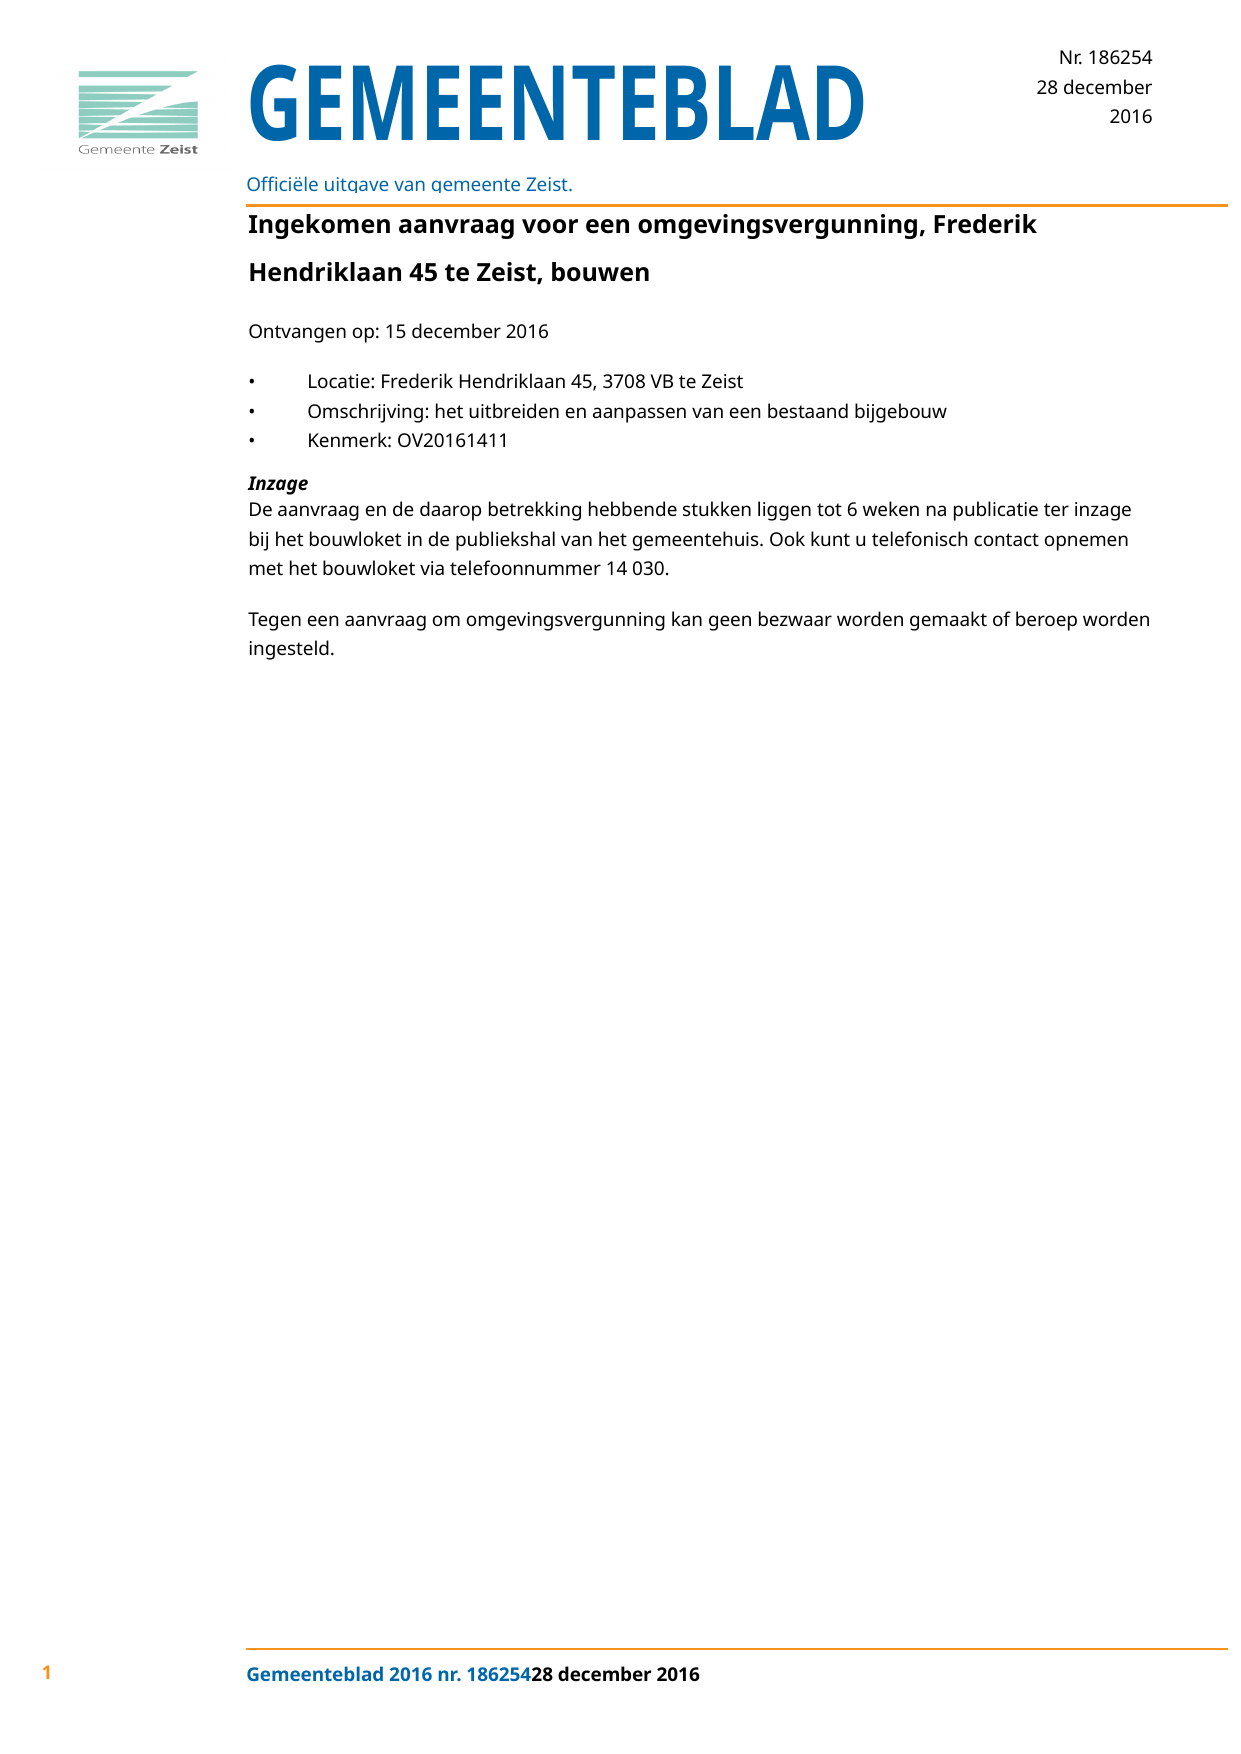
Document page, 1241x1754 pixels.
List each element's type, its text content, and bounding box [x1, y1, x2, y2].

text Inzage [248, 471, 1152, 496]
picture [41, 47, 231, 172]
text Tegen een aanvraag om omgevingsvergunning kan geen bezwaar worden gemaakt of beroep worden ingesteld. [248, 606, 1152, 661]
list Kenmerk: OV20161411 [248, 427, 1152, 453]
text De aanvraag en de daarop betrekking hebbende stukken liggen tot 6 weken na publicatie ter inzage bij het bouwloket in de publiekshal van het gemeentehuis. Ook kunt u telefonisch contact opnemen met het bouwloket via telefoonnummer 14 030. [248, 496, 1152, 581]
text Ontvangen op: 15 december 2016 [248, 318, 1152, 344]
list Locatie: Frederik Hendriklaan 45, 3708 VB te Zeist [248, 368, 1152, 394]
list Omschrijving: het uitbreiden en aanpassen van een bestaand bijgebouw [248, 398, 1152, 424]
text Ingekomen aanvraag voor een omgevingsvergunning, Frederik Hendriklaan 45 te Zeist, bouwen [248, 207, 1152, 288]
